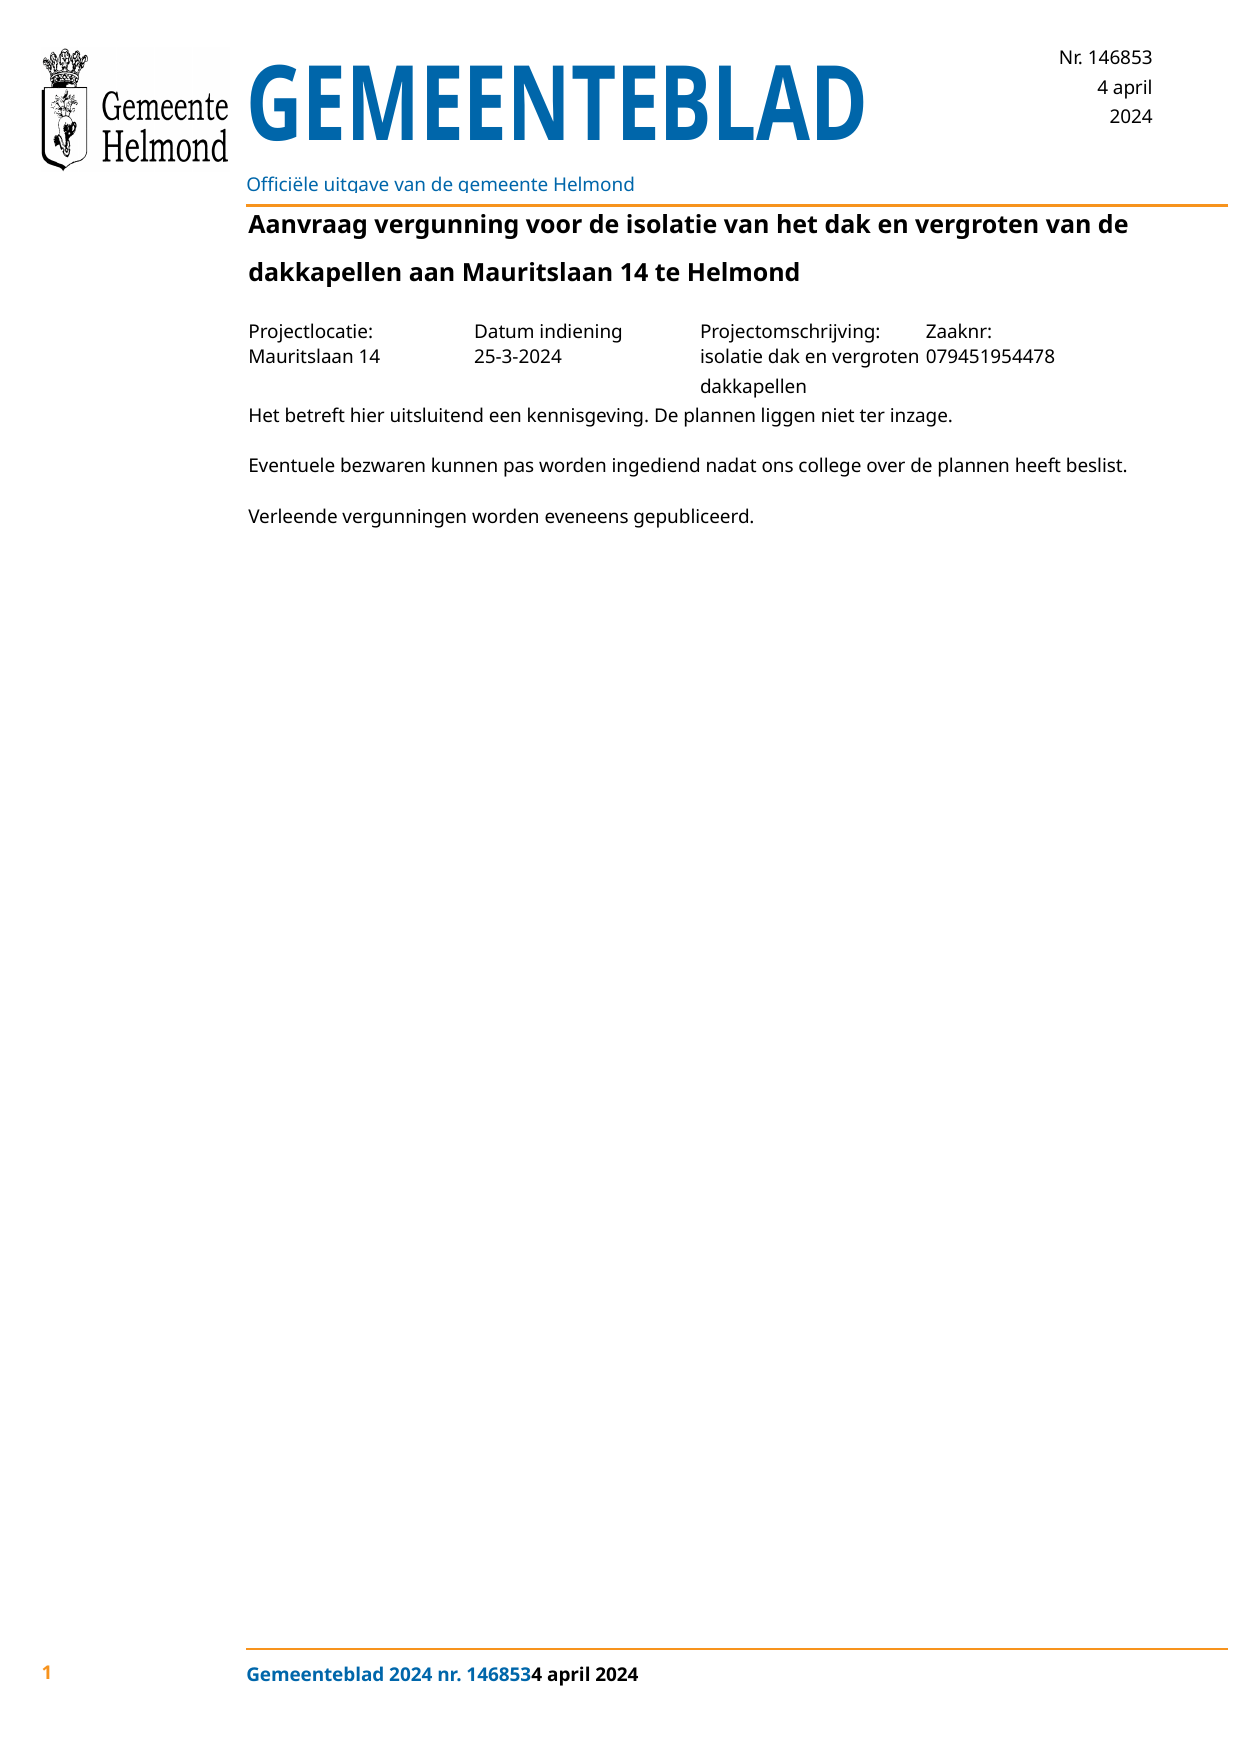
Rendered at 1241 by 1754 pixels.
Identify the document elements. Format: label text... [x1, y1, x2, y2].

table_header Projectomschrijving: [700, 318, 926, 344]
text Verleende vergunningen worden eveneens gepubliceerd. [248, 503, 1152, 529]
table_cell 25-3-2024 [474, 344, 700, 399]
text Het betreft hier uitsluitend een kennisgeving. De plannen liggen niet ter inzage. [248, 402, 1152, 428]
table_header Zaaknr: [926, 318, 1152, 344]
table_cell Mauritslaan 14 [248, 344, 474, 399]
text Aanvraag vergunning voor de isolatie van het dak en vergroten van de dakkapellen aan Mauritslaan 14 te Helmond [248, 207, 1152, 288]
table_cell 079451954478 [926, 344, 1152, 399]
table_cell isolatie dak en vergroten dakkapellen [700, 344, 926, 399]
table_header Projectlocatie: [248, 318, 474, 344]
table_header Datum indiening [474, 318, 700, 344]
text Eventuele bezwaren kunnen pas worden ingediend nadat ons college over de plannen heeft beslist. [248, 453, 1152, 478]
picture [41, 47, 231, 172]
